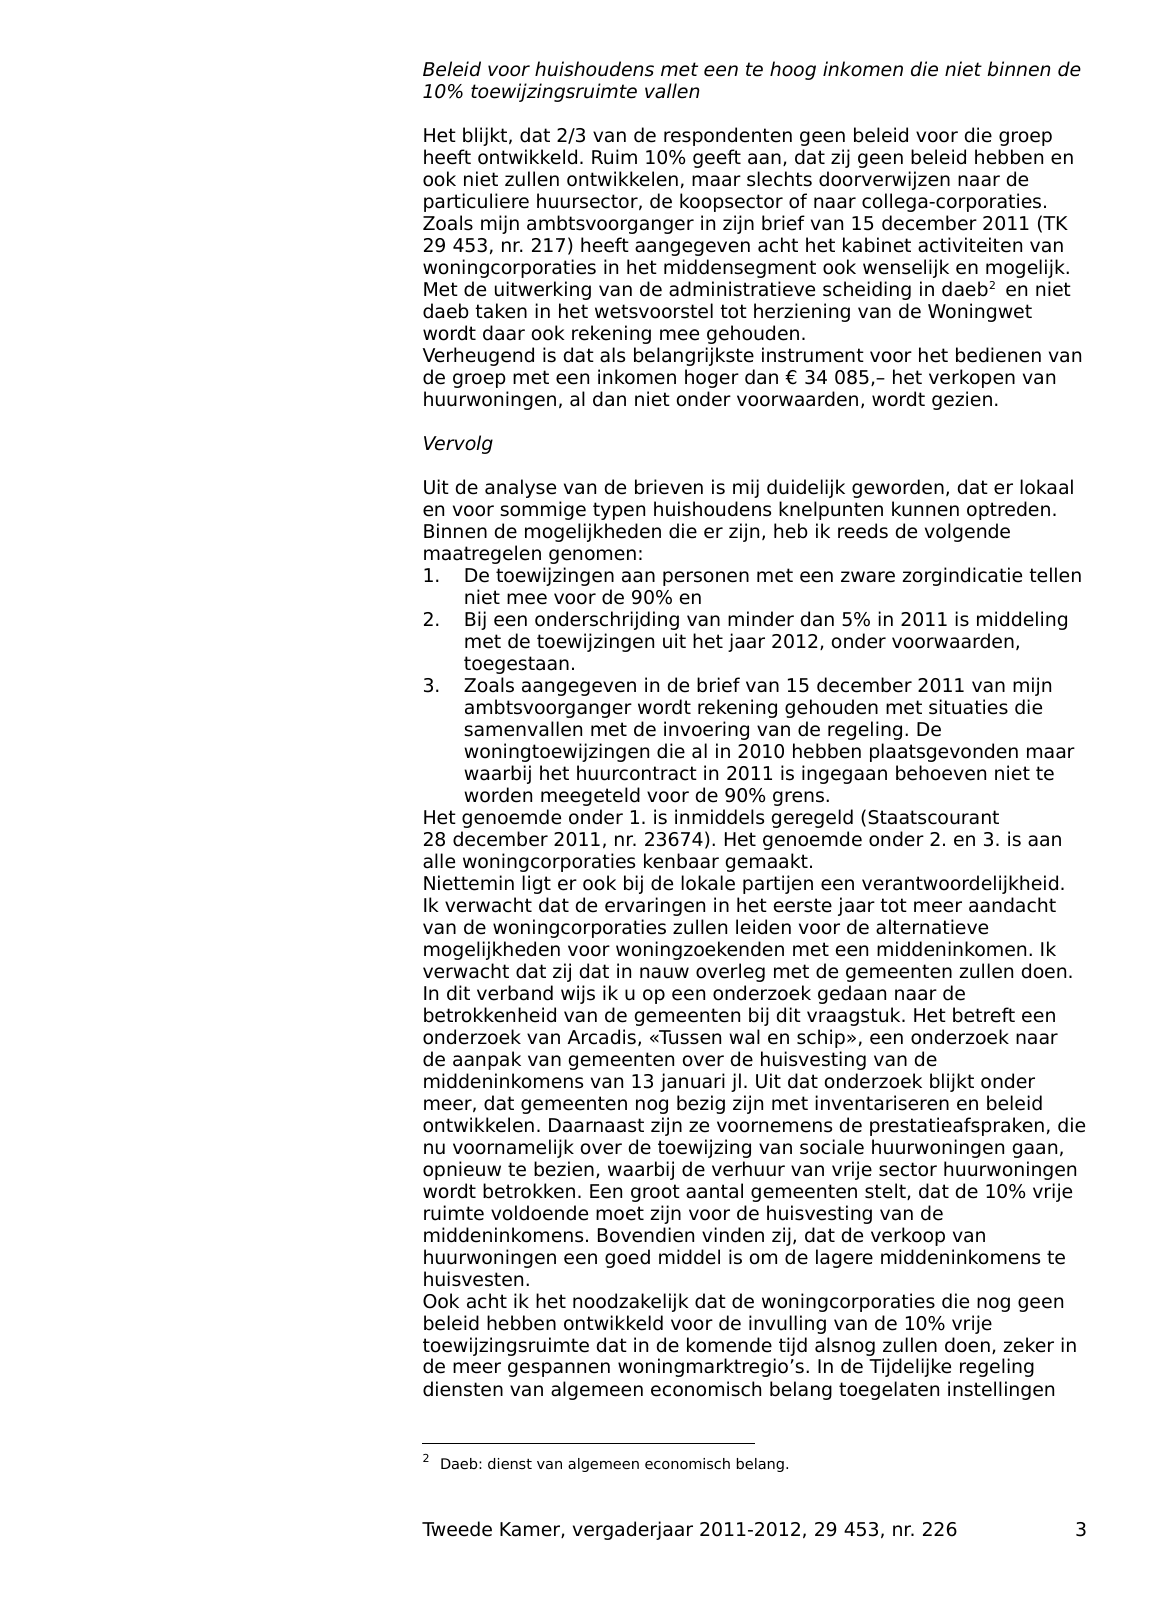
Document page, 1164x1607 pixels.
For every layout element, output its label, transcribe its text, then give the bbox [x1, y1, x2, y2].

text In dit verband wijs ik u op een onderzoek gedaan naar de betrokkenheid van de gemeenten bij dit vraagstuk. Het betreft een onderzoek van Arcadis, «Tussen wal en schip», een onderzoek naar de aanpak van gemeenten over de huisvesting van de middeninkomens van 13 januari jl. Uit dat onderzoek blijkt onder meer, dat gemeenten nog bezig zijn met inventariseren en beleid ontwikkelen. Daarnaast zijn ze voornemens de prestatieafspraken, die nu voornamelijk over de toewijzing van sociale huurwoningen gaan, opnieuw te bezien, waarbij de verhuur van vrije sector huurwoningen wordt betrokken. Een groot aantal gemeenten stelt, dat de 10% vrije ruimte voldoende moet zijn voor de huisvesting van de middeninkomens. Bovendien vinden zij, dat de verkoop van huurwoningen een goed middel is om de lagere middeninkomens te huisvesten. [422, 983, 1087, 1291]
text 2. Bij een onderschrijding van minder dan 5% in 2011 is middeling met de toewijzingen uit het jaar 2012, onder voorwaarden, toegestaan. [422, 609, 1087, 675]
text Uit de analyse van de brieven is mij duidelijk geworden, dat er lokaal en voor sommige typen huishoudens knelpunten kunnen optreden. Binnen de mogelijkheden die er zijn, heb ik reeds de volgende maatregelen genomen: [422, 477, 1087, 565]
subtitle Beleid voor huishoudens met een te hoog inkomen die niet binnen de 10% toewijzingsruimte vallen [422, 59, 1087, 103]
text Verheugend is dat als belangrijkste instrument voor het bedienen van de groep met een inkomen hoger dan € 34 085,– het verkopen van huurwoningen, al dan niet onder voorwaarden, wordt gezien. [422, 345, 1087, 411]
text 3. Zoals aangegeven in de brief van 15 december 2011 van mijn ambtsvoorganger wordt rekening gehouden met situaties die samenvallen met de invoering van de regeling. De woningtoewijzingen die al in 2010 hebben plaatsgevonden maar waarbij het huurcontract in 2011 is ingegaan behoeven niet te worden meegeteld voor de 90% grens. [422, 675, 1087, 807]
text 1. De toewijzingen aan personen met een zware zorgindicatie tellen niet mee voor de 90% en [422, 565, 1087, 609]
text Niettemin ligt er ook bij de lokale partijen een verantwoordelijkheid. Ik verwacht dat de ervaringen in het eerste jaar tot meer aandacht van de woningcorporaties zullen leiden voor de alternatieve mogelijkheden voor woningzoekenden met een middeninkomen. Ik verwacht dat zij dat in nauw overleg met de gemeenten zullen doen. [422, 873, 1087, 983]
text Ook acht ik het noodzakelijk dat de woningcorporaties die nog geen beleid hebben ontwikkeld voor de invulling van de 10% vrije toewijzingsruimte dat in de komende tijd alsnog zullen doen, zeker in de meer gespannen woningmarktregio’s. In de Tijdelijke regeling diensten van algemeen economisch belang toegelaten instellingen [422, 1291, 1087, 1400]
subtitle Vervolg [422, 433, 1087, 455]
text Het blijkt, dat 2/3 van de respondenten geen beleid voor die groep heeft ontwikkeld. Ruim 10% geeft aan, dat zij geen beleid hebben en ook niet zullen ontwikkelen, maar slechts doorverwijzen naar de particuliere huursector, de koopsector of naar collega-corporaties. Zoals mijn ambtsvoorganger in zijn brief van 15 december 2011 (TK 29 453, nr. 217) heeft aangegeven acht het kabinet activiteiten van woningcorporaties in het middensegment ook wenselijk en mogelijk. Met de uitwerking van de administratieve scheiding in daeb en niet daeb taken in het wetsvoorstel tot herziening van de Woningwet wordt daar ook rekening mee gehouden. [422, 125, 1087, 345]
text Daeb: dienst van algemeen economisch belang. [422, 1452, 1087, 1474]
text Het genoemde onder 1. is inmiddels geregeld (Staatscourant 28 december 2011, nr. 23674). Het genoemde onder 2. en 3. is aan alle woningcorporaties kenbaar gemaakt. [422, 807, 1087, 873]
